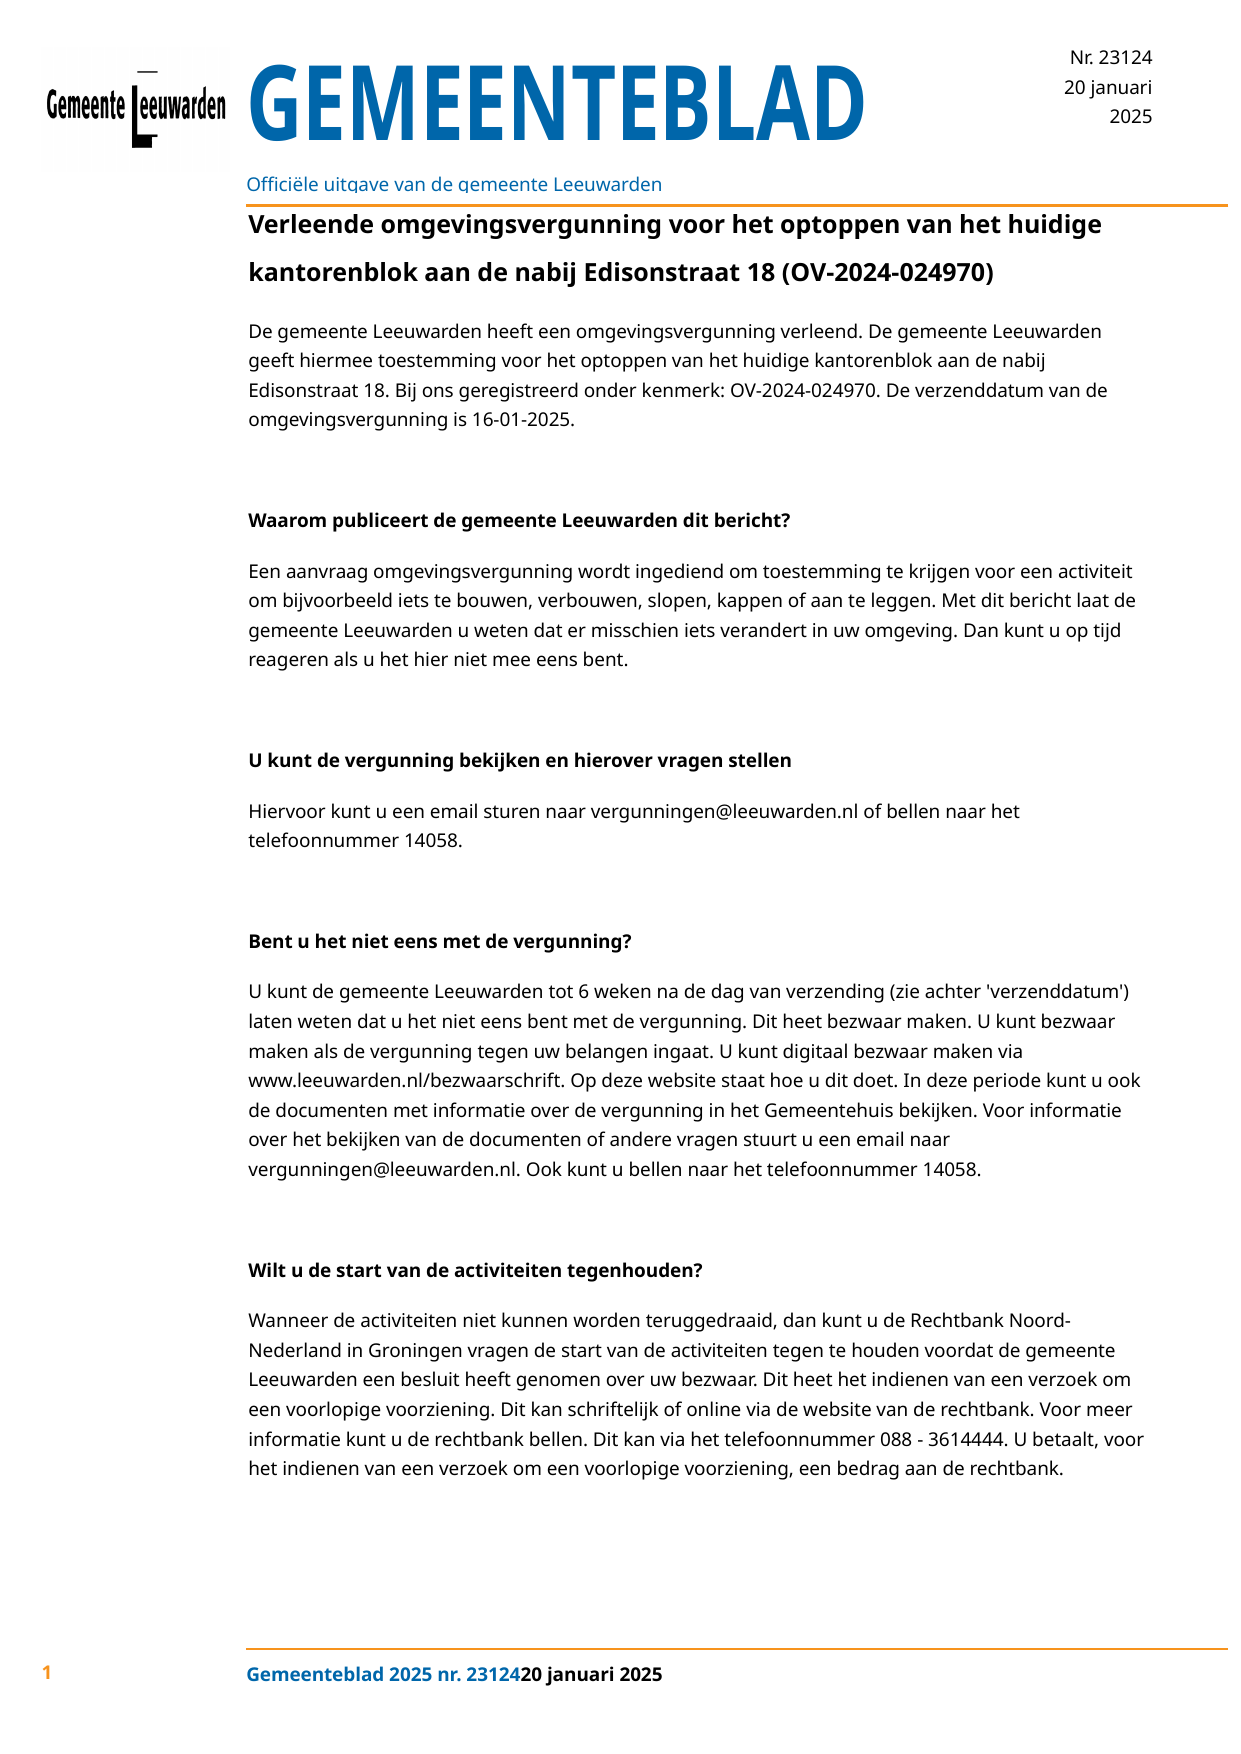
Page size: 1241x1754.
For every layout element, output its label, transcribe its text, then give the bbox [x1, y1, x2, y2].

text Hiervoor kunt u een email sturen naar vergunningen@leeuwarden.nl of bellen naar het telefoonnummer 14058. [248, 798, 1152, 853]
text U kunt de vergunning bekijken en hierover vragen stellen [248, 747, 1152, 773]
text De gemeente Leeuwarden heeft een omgevingsvergunning verleend. De gemeente Leeuwarden geeft hiermee toestemming voor het optoppen van het huidige kantorenblok aan de nabij Edisonstraat 18. Bij ons geregistreerd onder kenmerk: OV-2024-024970. De verzenddatum van de omgevingsvergunning is 16-01-2025. [248, 318, 1152, 432]
text Waarom publiceert de gemeente Leeuwarden dit bericht? [248, 507, 1152, 533]
text U kunt de gemeente Leeuwarden tot 6 weken na de dag van verzending (zie achter 'verzenddatum') laten weten dat u het niet eens bent met de vergunning. Dit heet bezwaar maken. U kunt bezwaar maken als de vergunning tegen uw belangen ingaat. U kunt digitaal bezwaar maken via www.leeuwarden.nl/bezwaarschrift. Op deze website staat hoe u dit doet. In deze periode kunt u ook de documenten met informatie over de vergunning in het Gemeentehuis bekijken. Voor informatie over het bekijken van de documenten of andere vragen stuurt u een email naar vergunningen@leeuwarden.nl. Ook kunt u bellen naar het telefoonnummer 14058. [248, 979, 1152, 1182]
text Een aanvraag omgevingsvergunning wordt ingediend om toestemming te krijgen voor een activiteit om bijvoorbeeld iets te bouwen, verbouwen, slopen, kappen of aan te leggen. Met dit bericht laat de gemeente Leeuwarden u weten dat er misschien iets verandert in uw omgeving. Dan kunt u op tijd reageren als u het hier niet mee eens bent. [248, 558, 1152, 672]
text Wilt u de start van de activiteiten tegenhouden? [248, 1257, 1152, 1283]
text Wanneer de activiteiten niet kunnen worden teruggedraaid, dan kunt u de Rechtbank Noord-Nederland in Groningen vragen de start van de activiteiten tegen te houden voordat de gemeente Leeuwarden een besluit heeft genomen over uw bezwaar. Dit heet het indienen van een verzoek om een voorlopige voorziening. Dit kan schriftelijk of online via de website van de rechtbank. Voor meer informatie kunt u de rechtbank bellen. Dit kan via het telefoonnummer 088 - 3614444. U betaalt, voor het indienen van een verzoek om een voorlopige voorziening, een bedrag aan de rechtbank. [248, 1307, 1152, 1481]
picture [41, 47, 231, 172]
text Bent u het niet eens met de vergunning? [248, 928, 1152, 954]
text Verleende omgevingsvergunning voor het optoppen van het huidige kantorenblok aan de nabij Edisonstraat 18 (OV-2024-024970) [248, 207, 1152, 288]
